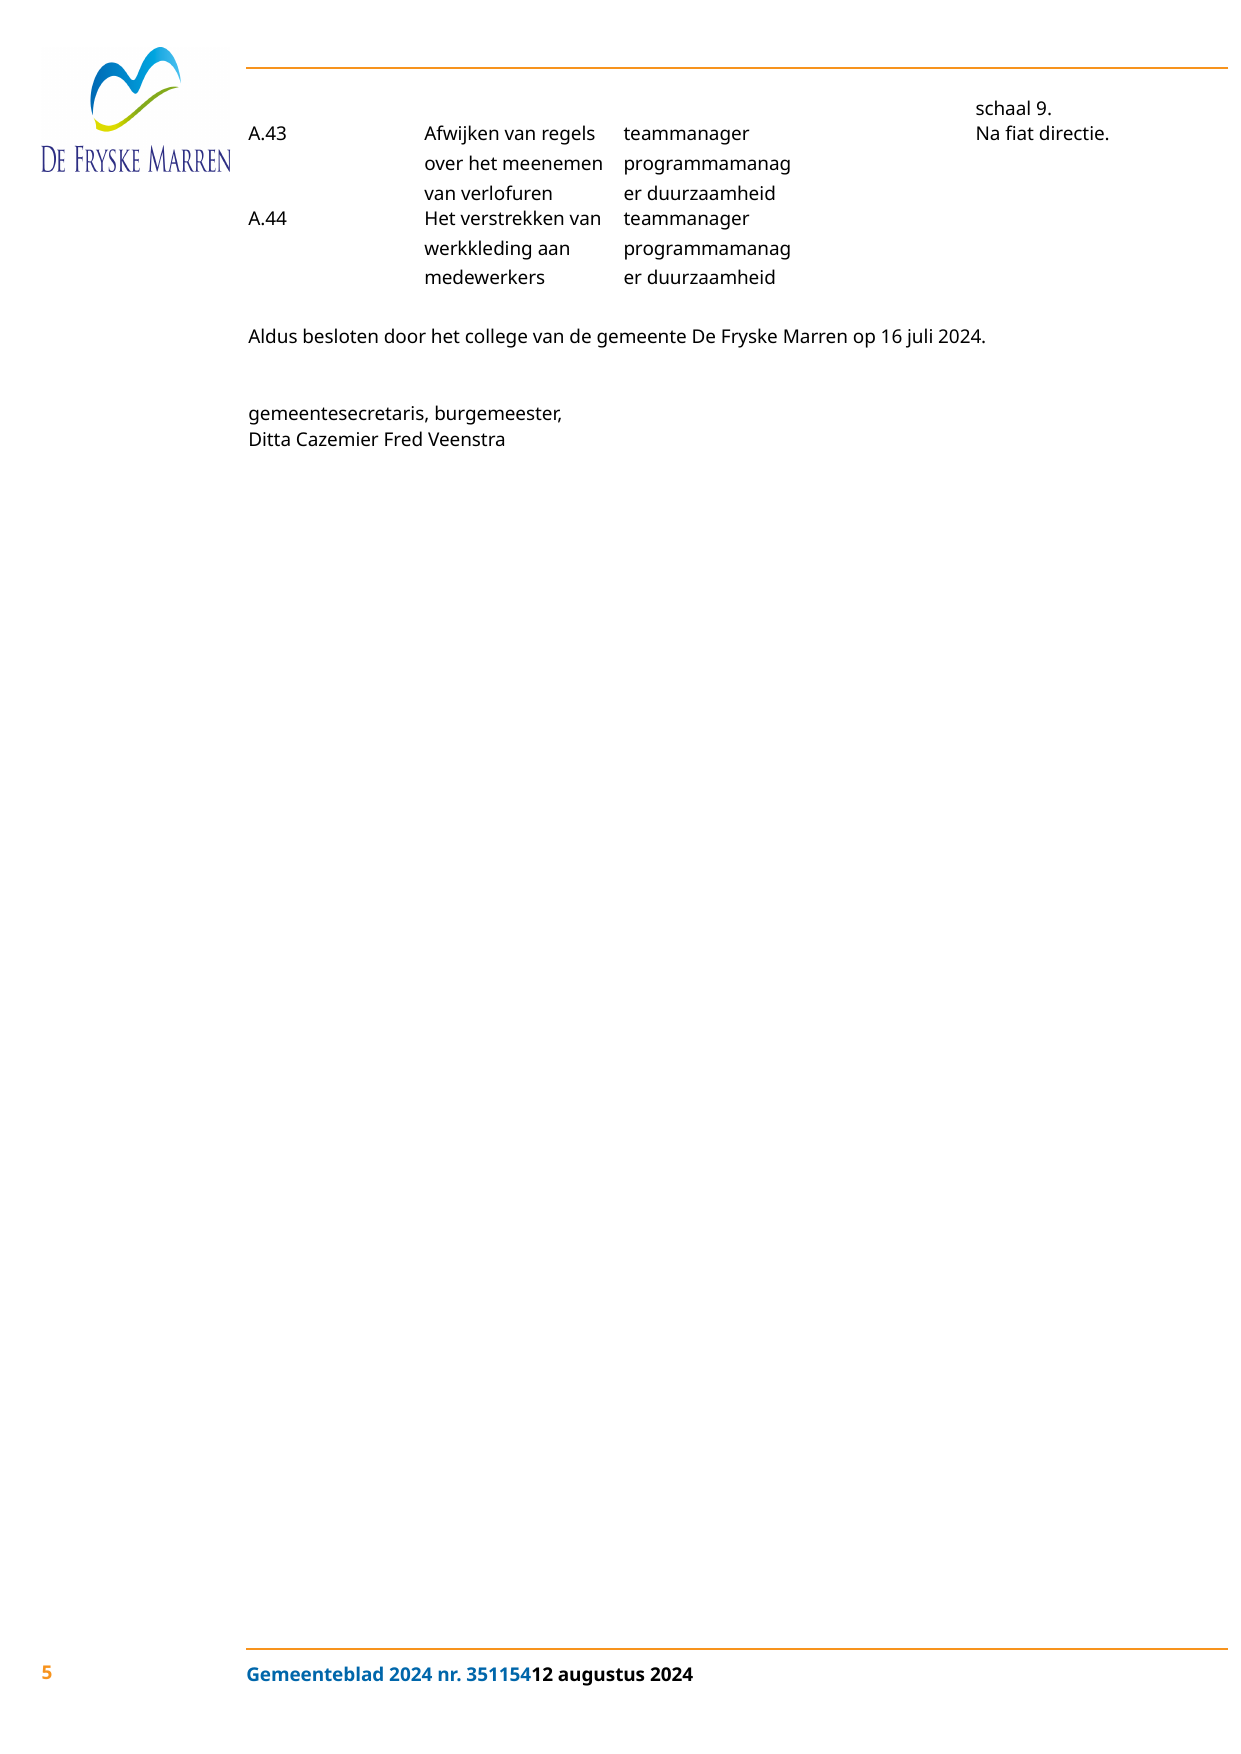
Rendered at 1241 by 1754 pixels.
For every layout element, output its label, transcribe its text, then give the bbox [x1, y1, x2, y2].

table_cell A.43 [248, 121, 424, 205]
table_cell [799, 95, 975, 121]
table_cell [248, 95, 424, 121]
table_cell A.44 [248, 205, 424, 290]
text gemeentesecretaris, burgemeester, [248, 400, 1152, 426]
table_cell [799, 205, 975, 290]
table_cell [424, 95, 623, 121]
table_cell schaal 9. [975, 95, 1152, 121]
table_cell Na fiat directie. [975, 121, 1152, 205]
table_cell [623, 95, 799, 121]
table_cell teammanager programmamanager duurzaamheid [623, 205, 799, 290]
text Aldus besloten door het college van de gemeente De Fryske Marren op 16 juli 2024. [248, 323, 1152, 349]
table_cell [975, 205, 1152, 290]
table_cell Afwijken van regels over het meenemen van verlofuren [424, 121, 623, 205]
text Ditta Cazemier Fred Veenstra [248, 426, 1152, 452]
picture [41, 47, 231, 172]
table_cell teammanager programmamanager duurzaamheid [623, 121, 799, 205]
table_cell [799, 121, 975, 205]
table_cell Het verstrekken van werkkleding aan medewerkers [424, 205, 623, 290]
